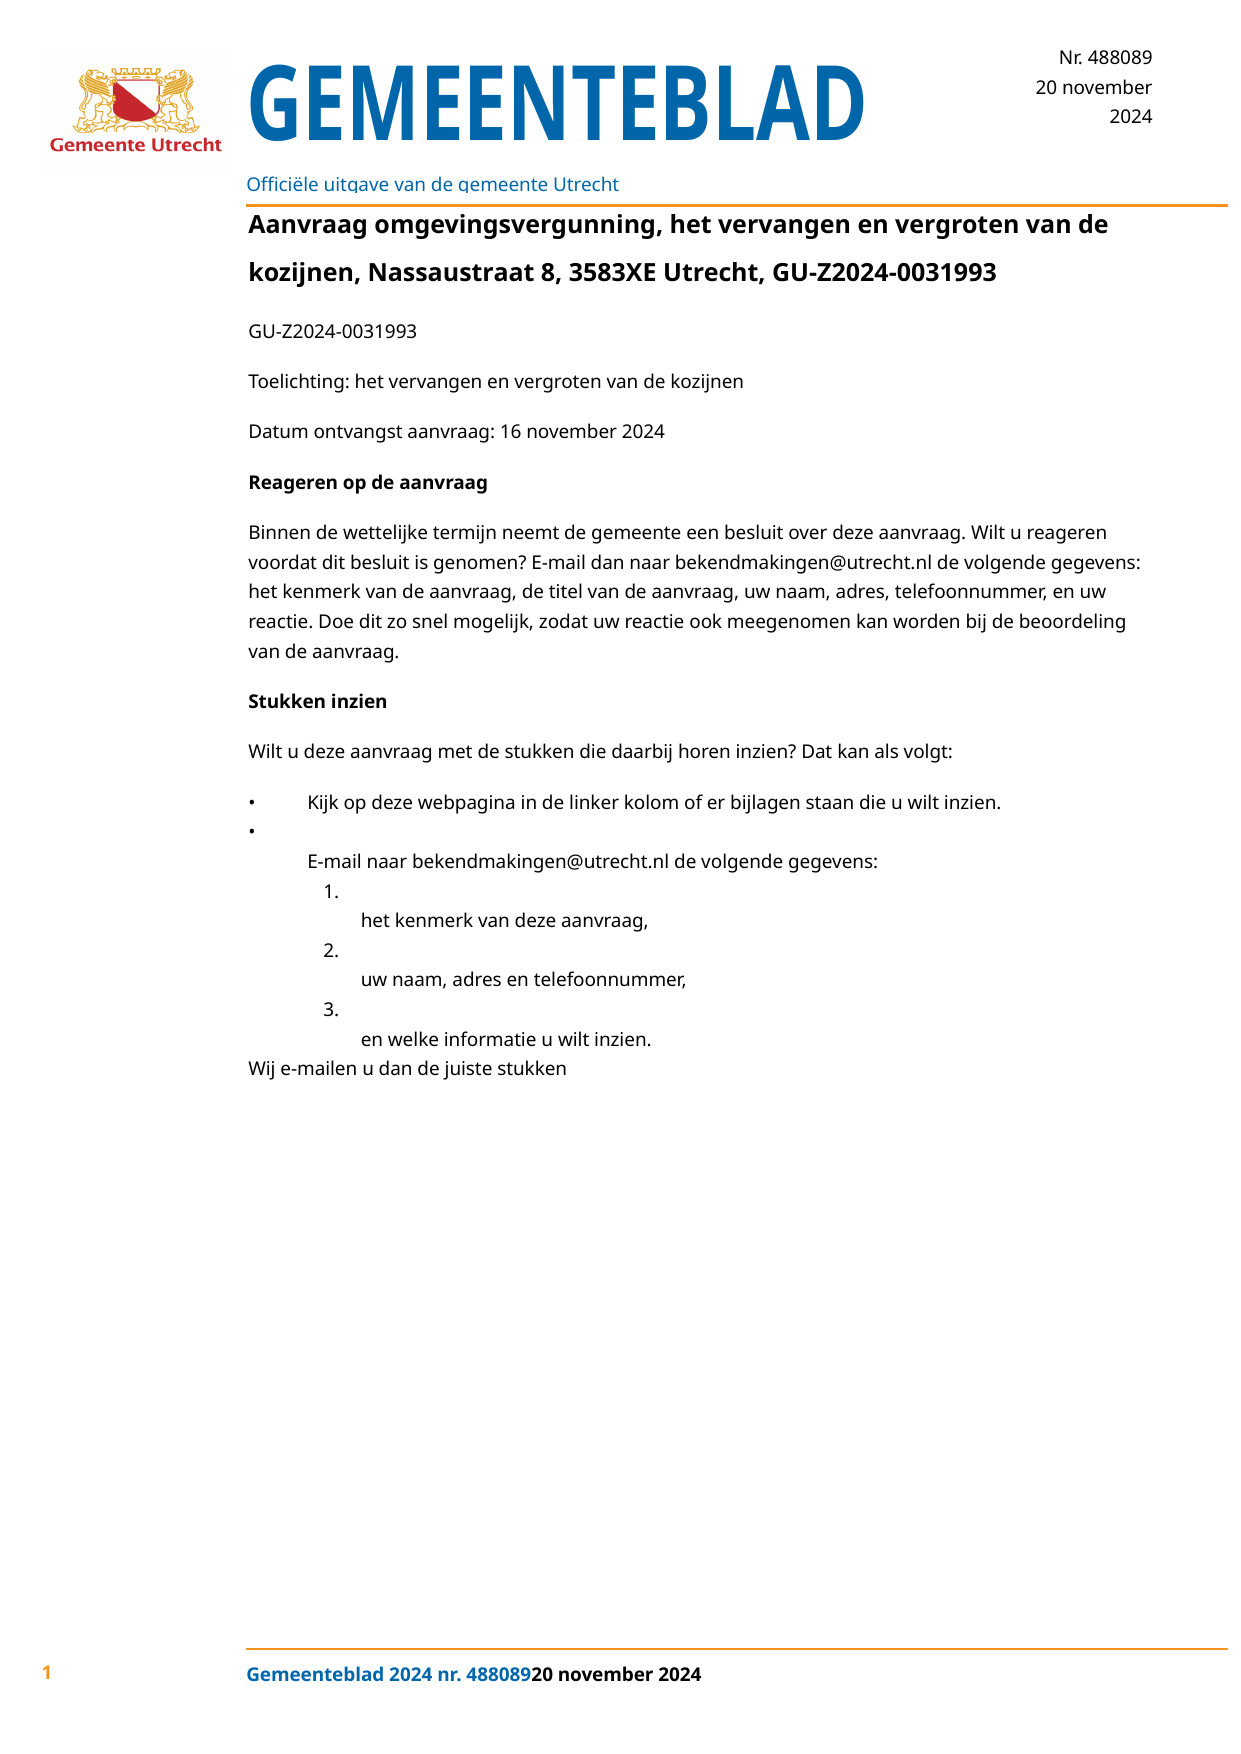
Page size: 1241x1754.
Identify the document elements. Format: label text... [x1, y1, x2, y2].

list Kijk op deze webpagina in de linker kolom of er bijlagen staan die u wilt inzien. [248, 789, 1152, 815]
list en welke informatie u wilt inzien. [323, 1026, 1152, 1052]
text Wilt u deze aanvraag met de stukken die daarbij horen inzien? Dat kan als volgt: [248, 739, 1152, 764]
text Stukken inzien [248, 688, 1152, 714]
text Aanvraag omgevingsvergunning, het vervangen en vergroten van de kozijnen, Nassaustraat 8, 3583XE Utrecht, GU-Z2024-0031993 [248, 207, 1152, 288]
picture [41, 47, 231, 172]
list E-mail naar bekendmakingen@utrecht.nl de volgende gegevens: [248, 848, 1152, 874]
text Binnen de wettelijke termijn neemt de gemeente een besluit over deze aanvraag. Wilt u reageren voordat dit besluit is genomen? E-mail dan naar bekendmakingen@utrecht.nl de volgende gegevens: het kenmerk van de aanvraag, de titel van de aanvraag, uw naam, adres, telefoonnummer, en uw reactie. Doe dit zo snel mogelijk, zodat uw reactie ook meegenomen kan worden bij de beoordeling van de aanvraag. [248, 519, 1152, 664]
text GU-Z2024-0031993 [248, 318, 1152, 344]
list uw naam, adres en telefoonnummer, [323, 967, 1152, 992]
text Datum ontvangst aanvraag: 16 november 2024 [248, 419, 1152, 444]
list het kenmerk van deze aanvraag, [323, 907, 1152, 933]
text Wij e-mailen u dan de juiste stukken [248, 1055, 1152, 1081]
text Toelichting: het vervangen en vergroten van de kozijnen [248, 368, 1152, 394]
text Reageren op de aanvraag [248, 469, 1152, 495]
